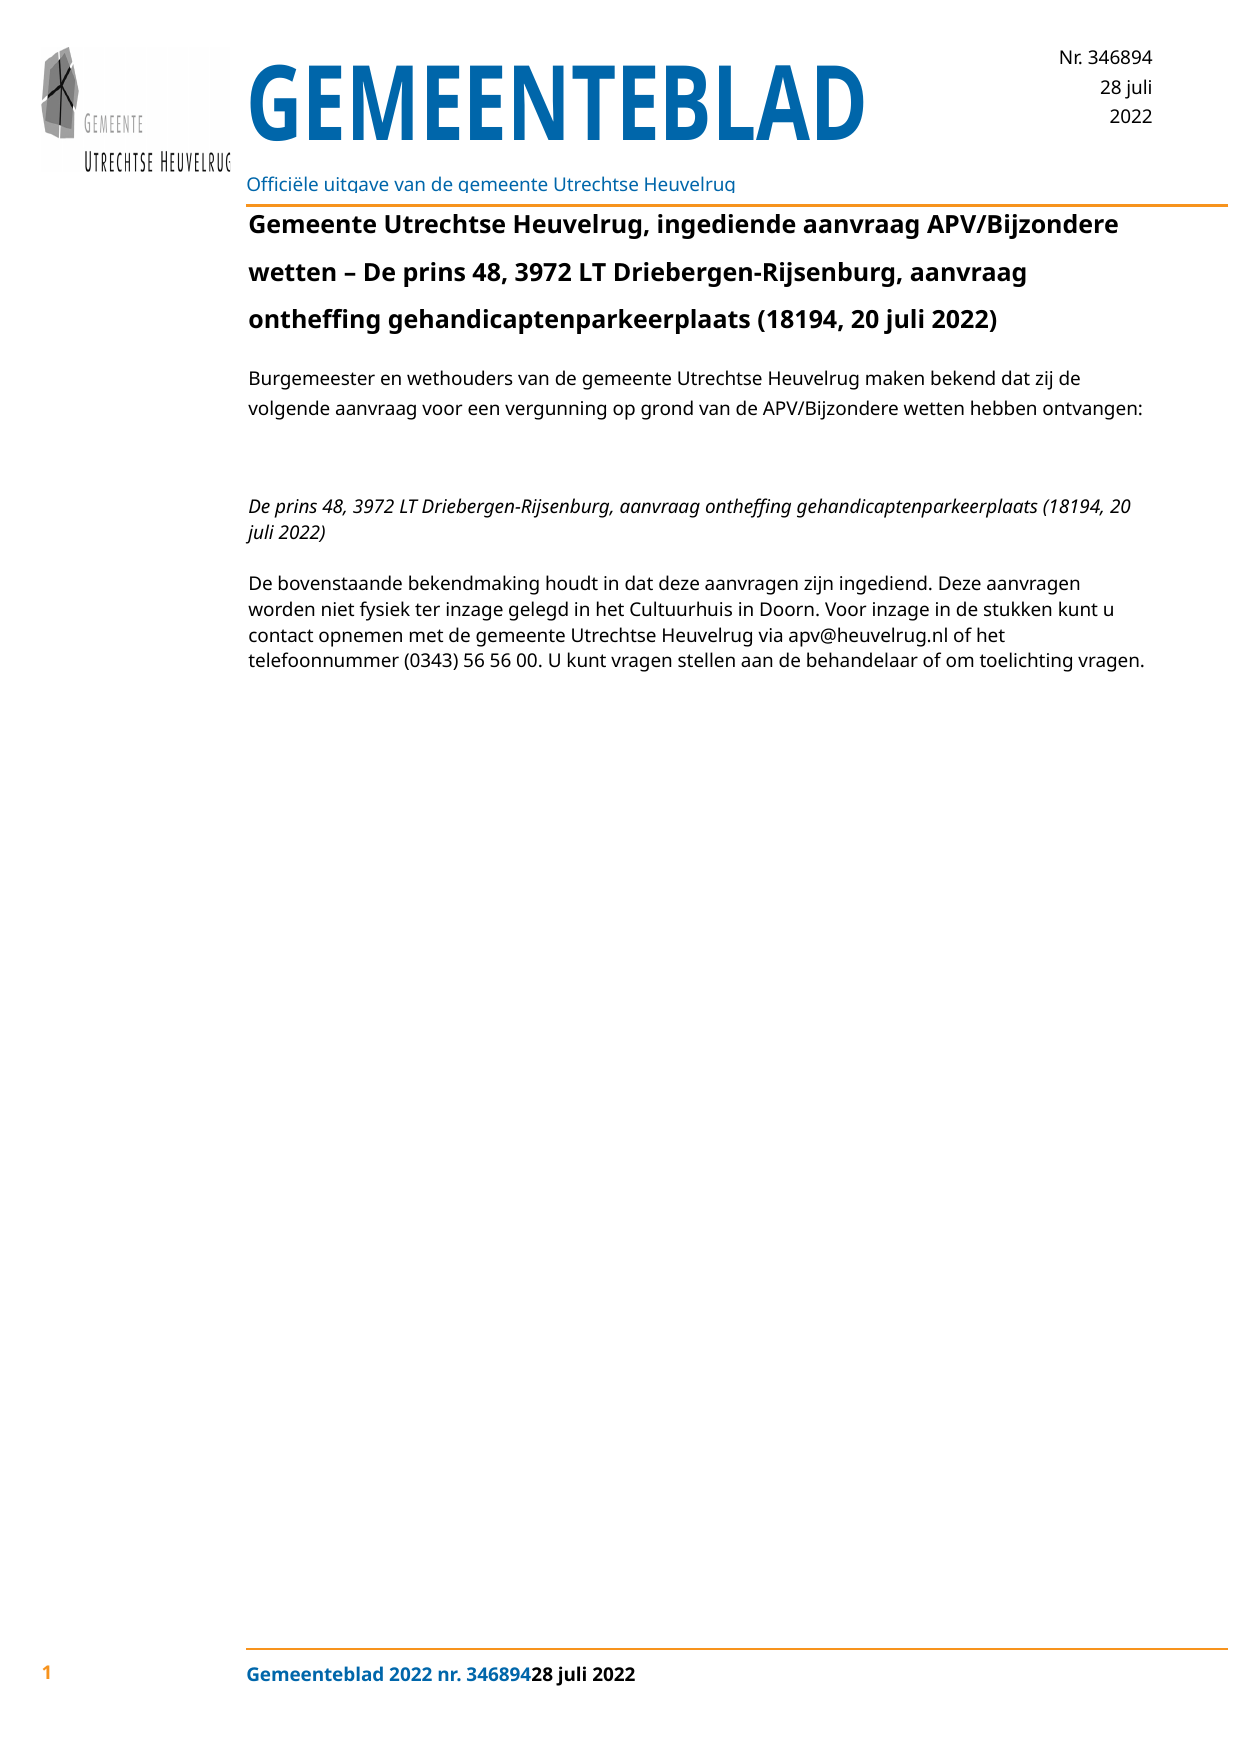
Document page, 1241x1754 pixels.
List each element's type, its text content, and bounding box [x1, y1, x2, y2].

text Burgemeester en wethouders van de gemeente Utrechtse Heuvelrug maken bekend dat zij de volgende aanvraag voor een vergunning op grond van de APV/Bijzondere wetten hebben ontvangen: [248, 366, 1152, 421]
text De bovenstaande bekendmaking houdt in dat deze aanvragen zijn ingediend. Deze aanvragen worden niet fysiek ter inzage gelegd in het Cultuurhuis in Doorn. Voor inzage in de stukken kunt u contact opnemen met de gemeente Utrechtse Heuvelrug via apv@heuvelrug.nl of het telefoonnummer (0343) 56 56 00. U kunt vragen stellen aan de behandelaar of om toelichting vragen. [248, 571, 1152, 673]
text Gemeente Utrechtse Heuvelrug, ingediende aanvraag APV/Bijzondere wetten – De prins 48, 3972 LT Driebergen-Rijsenburg, aanvraag ontheffing gehandicaptenparkeerplaats (18194, 20 juli 2022) [248, 207, 1152, 336]
picture [41, 47, 231, 172]
text De prins 48, 3972 LT Driebergen-Rijsenburg, aanvraag ontheffing gehandicaptenparkeerplaats (18194, 20 juli 2022) [248, 493, 1152, 545]
